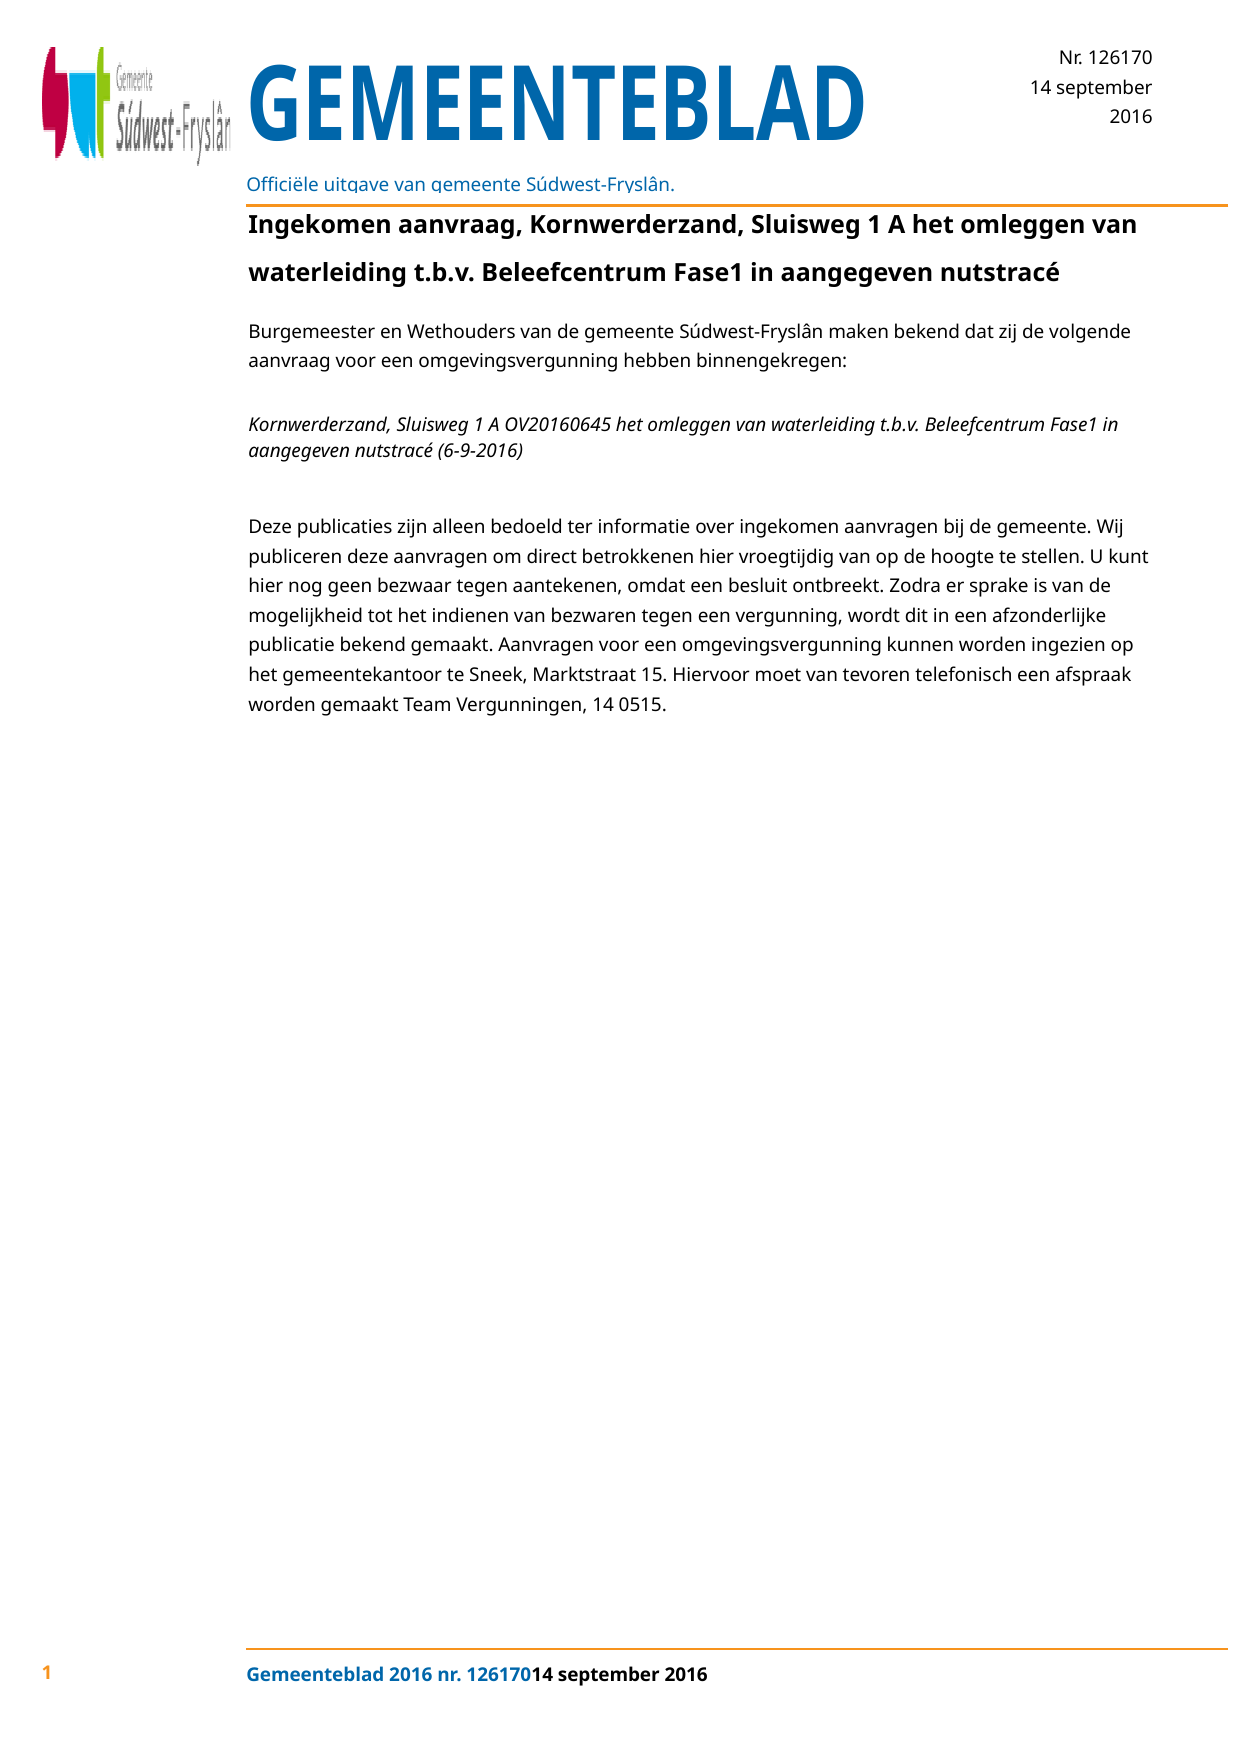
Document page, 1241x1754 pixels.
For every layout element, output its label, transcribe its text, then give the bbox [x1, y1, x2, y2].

text Ingekomen aanvraag, Kornwerderzand, Sluisweg 1 A het omleggen van waterleiding t.b.v. Beleefcentrum Fase1 in aangegeven nutstracé [248, 207, 1152, 288]
text Deze publicaties zijn alleen bedoeld ter informatie over ingekomen aanvragen bij de gemeente. Wij publiceren deze aanvragen om direct betrokkenen hier vroegtijdig van op de hoogte te stellen. U kunt hier nog geen bezwaar tegen aantekenen, omdat een besluit ontbreekt. Zodra er sprake is van de mogelijkheid tot het indienen van bezwaren tegen een vergunning, wordt dit in een afzonderlijke publicatie bekend gemaakt. Aanvragen voor een omgevingsvergunning kunnen worden ingezien op het gemeentekantoor te Sneek, Marktstraat 15. Hiervoor moet van tevoren telefonisch een afspraak worden gemaakt Team Vergunningen, 14 0515. [248, 513, 1152, 717]
text Burgemeester en Wethouders van de gemeente Súdwest-Fryslân maken bekend dat zij de volgende aanvraag voor een omgevingsvergunning hebben binnengekregen: [248, 318, 1152, 373]
picture [41, 47, 231, 172]
text Kornwerderzand, Sluisweg 1 A OV20160645 het omleggen van waterleiding t.b.v. Beleefcentrum Fase1 in aangegeven nutstracé (6-9-2016) [248, 411, 1152, 463]
